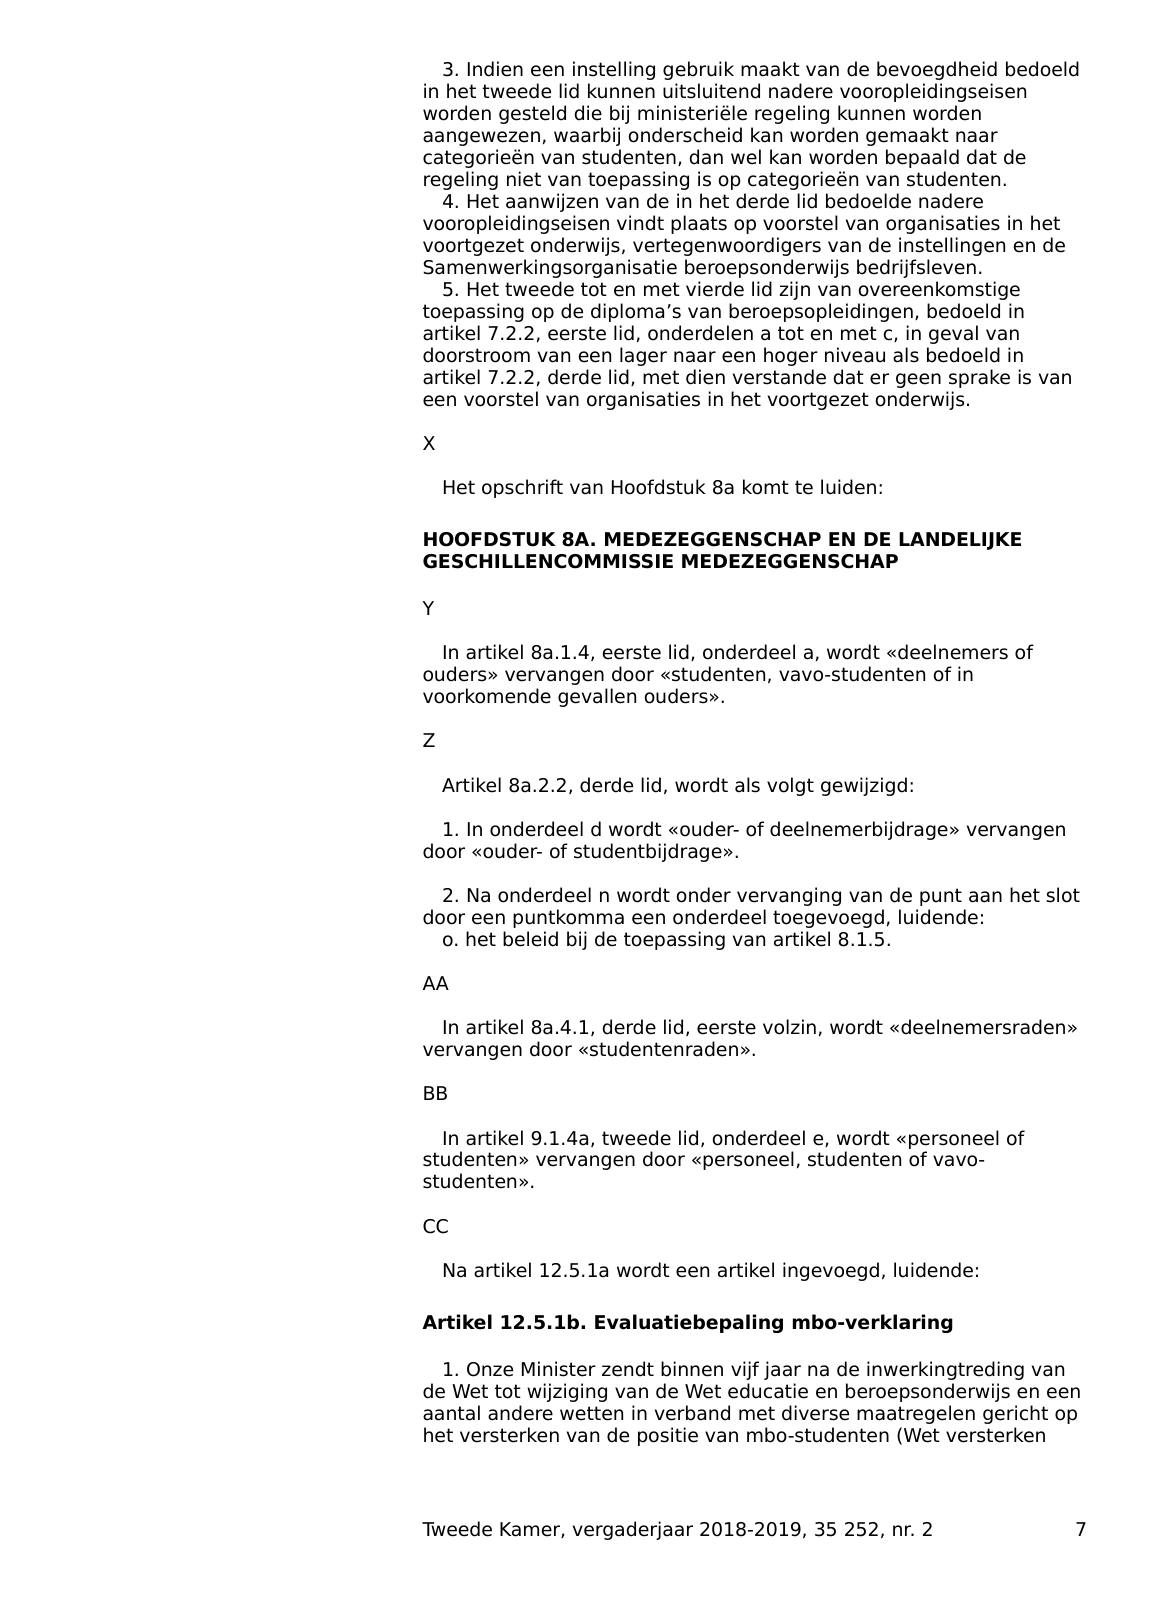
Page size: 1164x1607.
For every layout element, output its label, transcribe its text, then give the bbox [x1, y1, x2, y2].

text In artikel 8a.1.4, eerste lid, onderdeel a, wordt «deelnemers of ouders» vervangen door «studenten, vavo-studenten of in voorkomende gevallen ouders». [422, 642, 1087, 708]
text 5. Het tweede tot en met vierde lid zijn van overeenkomstige toepassing op de diploma’s van beroepsopleidingen, bedoeld in artikel 7.2.2, eerste lid, onderdelen a tot en met c, in geval van doorstroom van een lager naar een hoger niveau als bedoeld in artikel 7.2.2, derde lid, met dien verstande dat er geen sprake is van een voorstel van organisaties in het voortgezet onderwijs. [422, 279, 1087, 411]
text o. het beleid bij de toepassing van artikel 8.1.5. [422, 929, 1087, 951]
text Y [422, 598, 1087, 620]
text Z [422, 730, 1087, 752]
text 1. Onze Minister zendt binnen vijf jaar na de inwerkingtreding van de Wet tot wijziging van de Wet educatie en beroepsonderwijs en een aantal andere wetten in verband met diverse maatregelen gericht op het versterken van de positie van mbo-studenten (Wet versterken [422, 1359, 1087, 1447]
text In artikel 9.1.4a, tweede lid, onderdeel e, wordt «personeel of studenten» vervangen door «personeel, studenten of vavo-studenten». [422, 1127, 1087, 1193]
subtitle Artikel 12.5.1b. Evaluatiebepaling mbo-verklaring [422, 1312, 1087, 1334]
subtitle HOOFDSTUK 8A. MEDEZEGGENSCHAP EN DE LANDELIJKE GESCHILLENCOMMISSIE MEDEZEGGENSCHAP [422, 529, 1087, 573]
text 1. In onderdeel d wordt «ouder- of deelnemerbijdrage» vervangen door «ouder- of studentbijdrage». [422, 819, 1087, 863]
text BB [422, 1083, 1087, 1105]
text 2. Na onderdeel n wordt onder vervanging van de punt aan het slot door een puntkomma een onderdeel toegevoegd, luidende: [422, 885, 1087, 929]
text CC [422, 1216, 1087, 1237]
text 4. Het aanwijzen van de in het derde lid bedoelde nadere vooropleidingseisen vindt plaats op voorstel van organisaties in het voortgezet onderwijs, vertegenwoordigers van de instellingen en de Samenwerkingsorganisatie beroepsonderwijs bedrijfsleven. [422, 191, 1087, 279]
text Artikel 8a.2.2, derde lid, wordt als volgt gewijzigd: [422, 774, 1087, 796]
text AA [422, 973, 1087, 995]
text X [422, 433, 1087, 455]
text In artikel 8a.4.1, derde lid, eerste volzin, wordt «deelnemersraden» vervangen door «studentenraden». [422, 1017, 1087, 1061]
text 3. Indien een instelling gebruik maakt van de bevoegdheid bedoeld in het tweede lid kunnen uitsluitend nadere vooropleidingseisen worden gesteld die bij ministeriële regeling kunnen worden aangewezen, waarbij onderscheid kan worden gemaakt naar categorieën van studenten, dan wel kan worden bepaald dat de regeling niet van toepassing is op categorieën van studenten. [422, 59, 1087, 191]
text Het opschrift van Hoofdstuk 8a komt te luiden: [422, 477, 1087, 499]
text Na artikel 12.5.1a wordt een artikel ingevoegd, luidende: [422, 1260, 1087, 1282]
